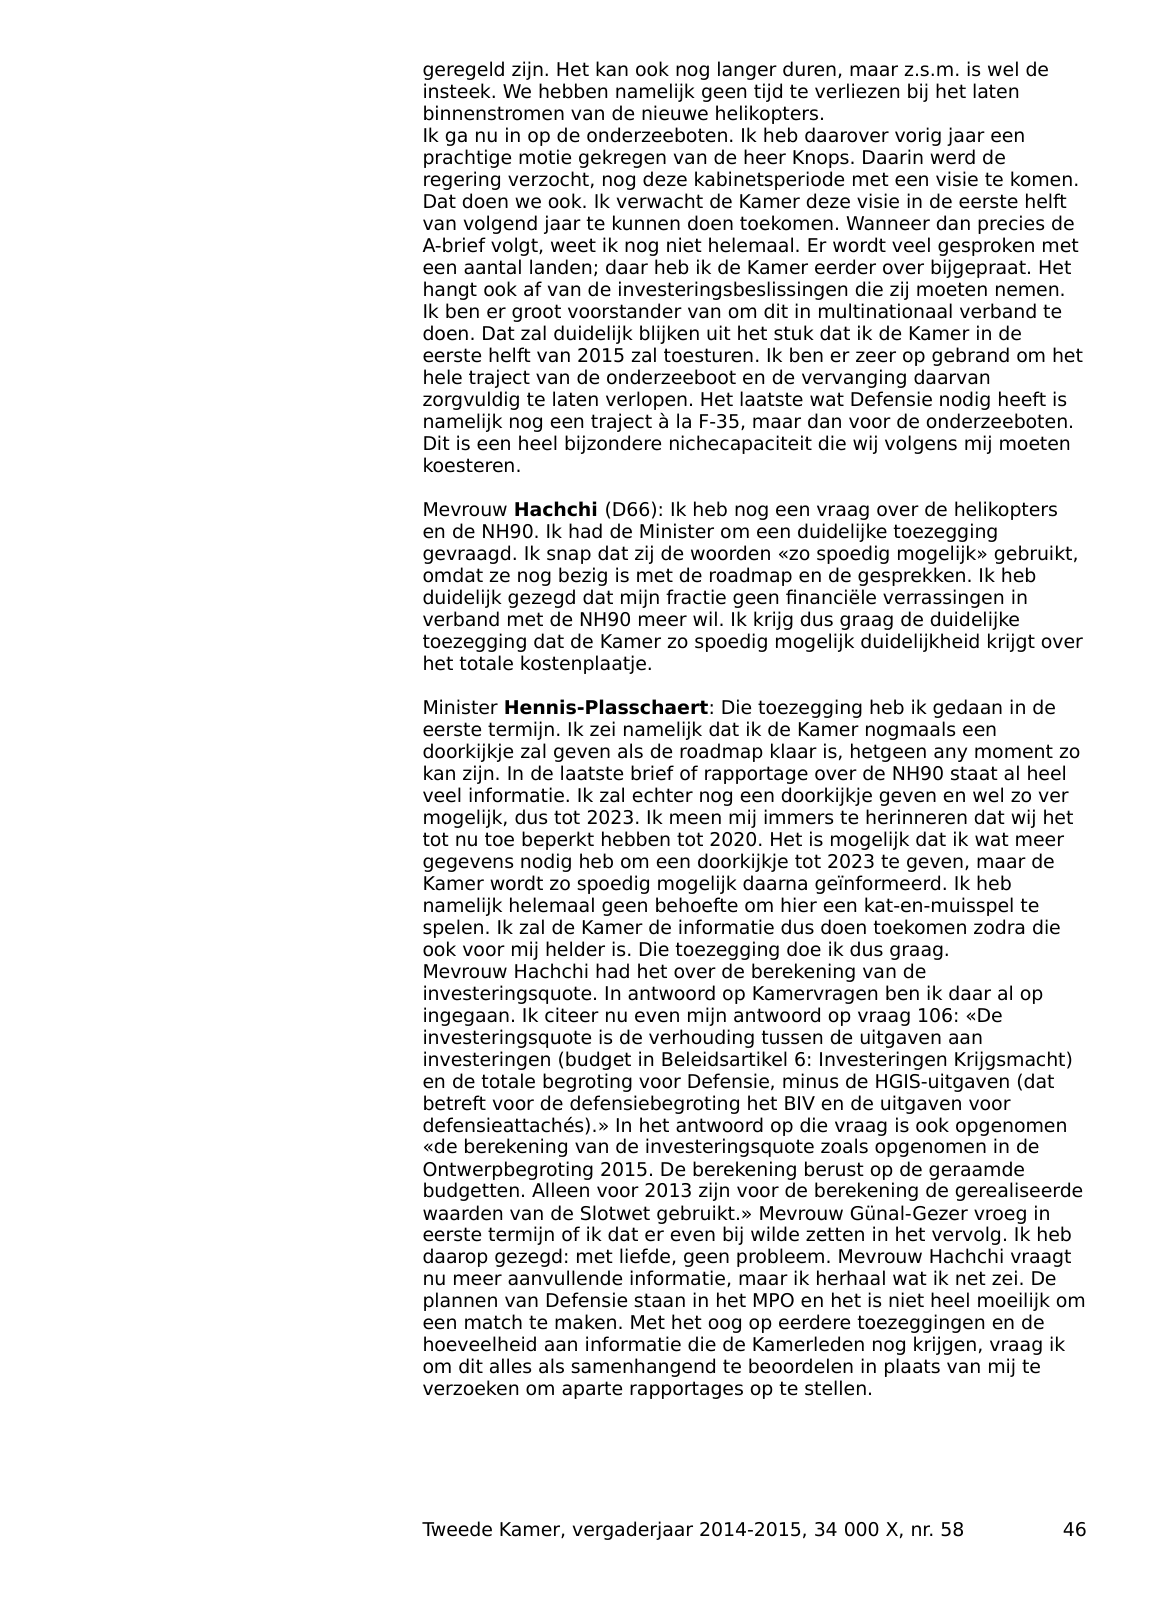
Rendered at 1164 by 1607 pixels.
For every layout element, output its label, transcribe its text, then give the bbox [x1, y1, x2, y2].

text Mevrouw Hachchi (D66): Ik heb nog een vraag over de helikopters en de NH90. Ik had de Minister om een duidelijke toezegging gevraagd. Ik snap dat zij de woorden «zo spoedig mogelijk» gebruikt, omdat ze nog bezig is met de roadmap en de gesprekken. Ik heb duidelijk gezegd dat mijn fractie geen financiële verrassingen in verband met de NH90 meer wil. Ik krijg dus graag de duidelijke toezegging dat de Kamer zo spoedig mogelijk duidelijkheid krijgt over het totale kostenplaatje. [422, 499, 1087, 675]
text Ik ga nu in op de onderzeeboten. Ik heb daarover vorig jaar een prachtige motie gekregen van de heer Knops. Daarin werd de regering verzocht, nog deze kabinetsperiode met een visie te komen. Dat doen we ook. Ik verwacht de Kamer deze visie in de eerste helft van volgend jaar te kunnen doen toekomen. Wanneer dan precies de A-brief volgt, weet ik nog niet helemaal. Er wordt veel gesproken met een aantal landen; daar heb ik de Kamer eerder over bijgepraat. Het hangt ook af van de investeringsbeslissingen die zij moeten nemen. Ik ben er groot voorstander van om dit in multinationaal verband te doen. Dat zal duidelijk blijken uit het stuk dat ik de Kamer in de eerste helft van 2015 zal toesturen. Ik ben er zeer op gebrand om het hele traject van de onderzeeboot en de vervanging daarvan zorgvuldig te laten verlopen. Het laatste wat Defensie nodig heeft is namelijk nog een traject à la F-35, maar dan voor de onderzeeboten. Dit is een heel bijzondere nichecapaciteit die wij volgens mij moeten koesteren. [422, 125, 1087, 477]
text geregeld zijn. Het kan ook nog langer duren, maar z.s.m. is wel de insteek. We hebben namelijk geen tijd te verliezen bij het laten binnenstromen van de nieuwe helikopters. [422, 59, 1087, 125]
text Minister Hennis-Plasschaert: Die toezegging heb ik gedaan in de eerste termijn. Ik zei namelijk dat ik de Kamer nogmaals een doorkijkje zal geven als de roadmap klaar is, hetgeen any moment zo kan zijn. In de laatste brief of rapportage over de NH90 staat al heel veel informatie. Ik zal echter nog een doorkijkje geven en wel zo ver mogelijk, dus tot 2023. Ik meen mij immers te herinneren dat wij het tot nu toe beperkt hebben tot 2020. Het is mogelijk dat ik wat meer gegevens nodig heb om een doorkijkje tot 2023 te geven, maar de Kamer wordt zo spoedig mogelijk daarna geïnformeerd. Ik heb namelijk helemaal geen behoefte om hier een kat-en-muisspel te spelen. Ik zal de Kamer de informatie dus doen toekomen zodra die ook voor mij helder is. Die toezegging doe ik dus graag. [422, 697, 1087, 961]
text Mevrouw Hachchi had het over de berekening van de investeringsquote. In antwoord op Kamervragen ben ik daar al op ingegaan. Ik citeer nu even mijn antwoord op vraag 106: «De investeringsquote is de verhouding tussen de uitgaven aan investeringen (budget in Beleidsartikel 6: Investeringen Krijgsmacht) en de totale begroting voor Defensie, minus de HGIS-uitgaven (dat betreft voor de defensiebegroting het BIV en de uitgaven voor defensieattachés).» In het antwoord op die vraag is ook opgenomen «de berekening van de investeringsquote zoals opgenomen in de Ontwerpbegroting 2015. De berekening berust op de geraamde budgetten. Alleen voor 2013 zijn voor de berekening de gerealiseerde waarden van de Slotwet gebruikt.» Mevrouw Günal-Gezer vroeg in eerste termijn of ik dat er even bij wilde zetten in het vervolg. Ik heb daarop gezegd: met liefde, geen probleem. Mevrouw Hachchi vraagt nu meer aanvullende informatie, maar ik herhaal wat ik net zei. De plannen van Defensie staan in het MPO en het is niet heel moeilijk om een match te maken. Met het oog op eerdere toezeggingen en de hoeveelheid aan informatie die de Kamerleden nog krijgen, vraag ik om dit alles als samenhangend te beoordelen in plaats van mij te verzoeken om aparte rapportages op te stellen. [422, 961, 1087, 1400]
